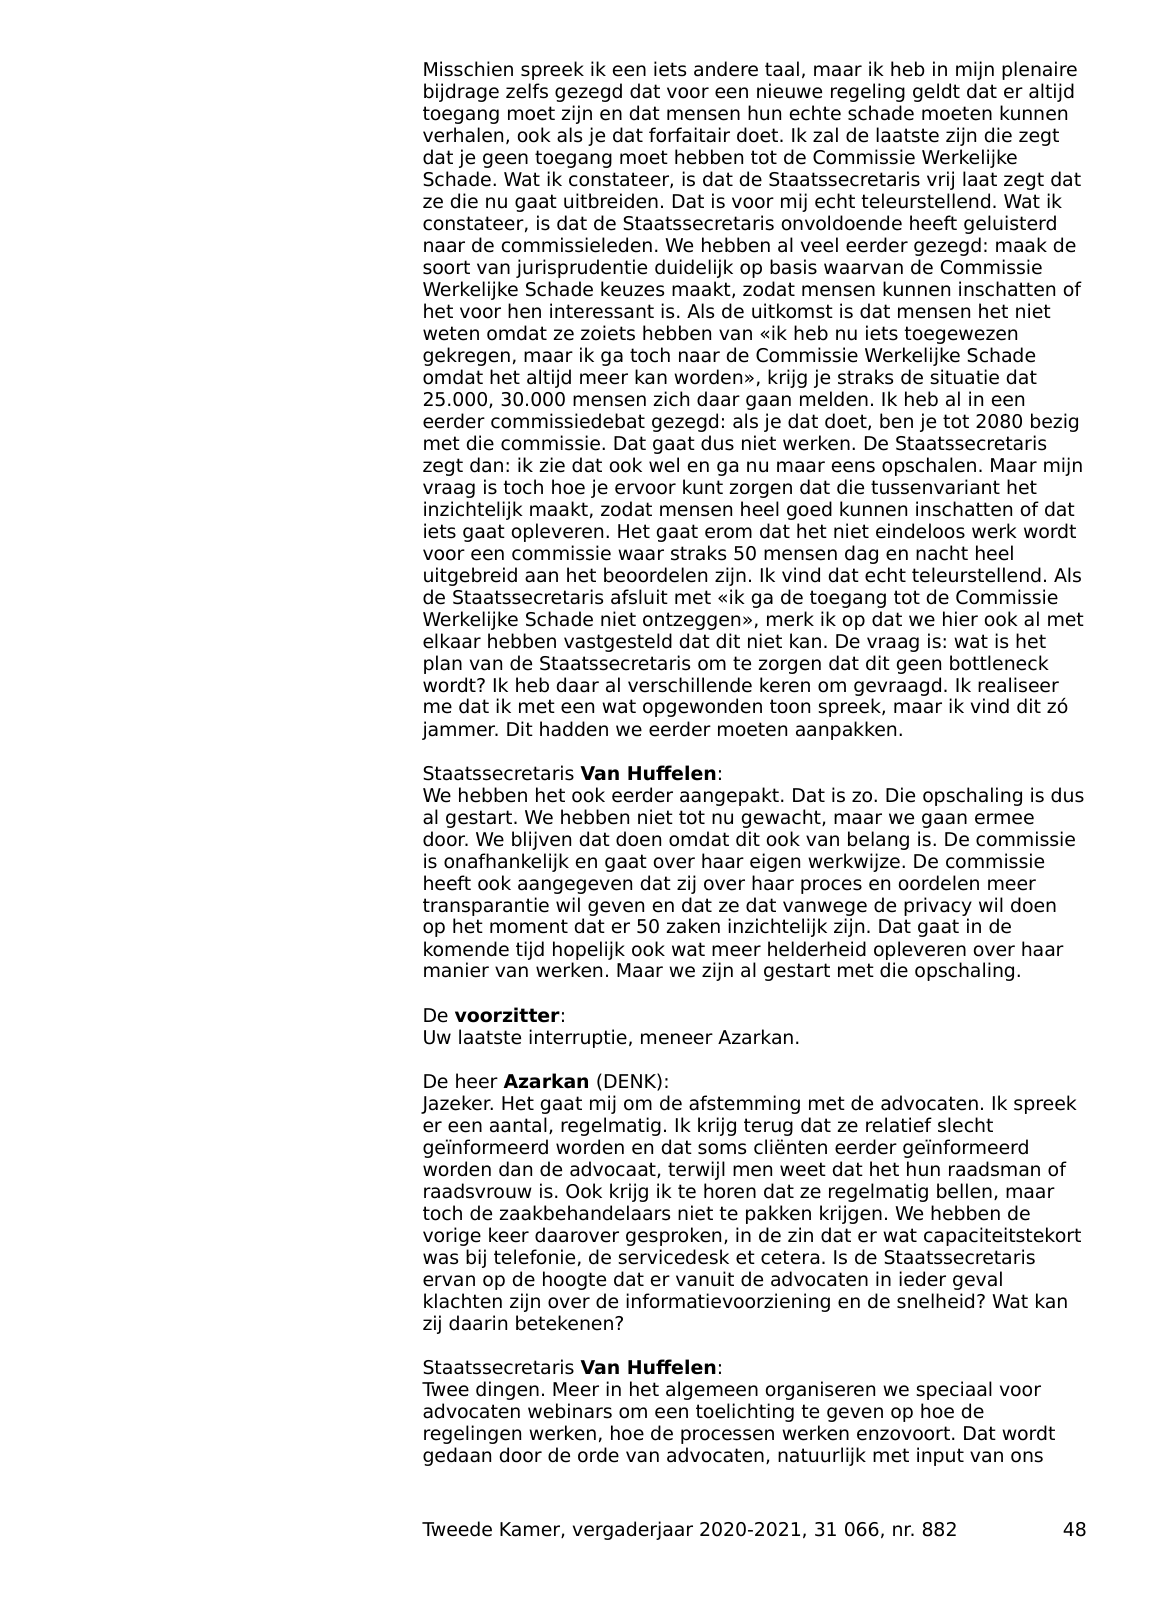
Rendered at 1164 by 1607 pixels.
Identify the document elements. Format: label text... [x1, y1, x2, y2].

text Twee dingen. Meer in het algemeen organiseren we speciaal voor advocaten webinars om een toelichting te geven op hoe de regelingen werken, hoe de processen werken enzovoort. Dat wordt gedaan door de orde van advocaten, natuurlijk met input van ons [422, 1379, 1087, 1467]
text De voorzitter: [422, 1004, 1087, 1027]
text Staatssecretaris Van Huffelen: [422, 763, 1087, 784]
text De heer Azarkan (DENK): [422, 1071, 1087, 1093]
text Misschien spreek ik een iets andere taal, maar ik heb in mijn plenaire bijdrage zelfs gezegd dat voor een nieuwe regeling geldt dat er altijd toegang moet zijn en dat mensen hun echte schade moeten kunnen verhalen, ook als je dat forfaitair doet. Ik zal de laatste zijn die zegt dat je geen toegang moet hebben tot de Commissie Werkelijke Schade. Wat ik constateer, is dat de Staatssecretaris vrij laat zegt dat ze die nu gaat uitbreiden. Dat is voor mij echt teleurstellend. Wat ik constateer, is dat de Staatssecretaris onvoldoende heeft geluisterd naar de commissieleden. We hebben al veel eerder gezegd: maak de soort van jurisprudentie duidelijk op basis waarvan de Commissie Werkelijke Schade keuzes maakt, zodat mensen kunnen inschatten of het voor hen interessant is. Als de uitkomst is dat mensen het niet weten omdat ze zoiets hebben van «ik heb nu iets toegewezen gekregen, maar ik ga toch naar de Commissie Werkelijke Schade omdat het altijd meer kan worden», krijg je straks de situatie dat 25.000, 30.000 mensen zich daar gaan melden. Ik heb al in een eerder commissiedebat gezegd: als je dat doet, ben je tot 2080 bezig met die commissie. Dat gaat dus niet werken. De Staatssecretaris zegt dan: ik zie dat ook wel en ga nu maar eens opschalen. Maar mijn vraag is toch hoe je ervoor kunt zorgen dat die tussenvariant het inzichtelijk maakt, zodat mensen heel goed kunnen inschatten of dat iets gaat opleveren. Het gaat erom dat het niet eindeloos werk wordt voor een commissie waar straks 50 mensen dag en nacht heel uitgebreid aan het beoordelen zijn. Ik vind dat echt teleurstellend. Als de Staatssecretaris afsluit met «ik ga de toegang tot de Commissie Werkelijke Schade niet ontzeggen», merk ik op dat we hier ook al met elkaar hebben vastgesteld dat dit niet kan. De vraag is: wat is het plan van de Staatssecretaris om te zorgen dat dit geen bottleneck wordt? Ik heb daar al verschillende keren om gevraagd. Ik realiseer me dat ik met een wat opgewonden toon spreek, maar ik vind dit zó jammer. Dit hadden we eerder moeten aanpakken. [422, 59, 1087, 740]
text Uw laatste interruptie, meneer Azarkan. [422, 1027, 1087, 1048]
text Jazeker. Het gaat mij om de afstemming met de advocaten. Ik spreek er een aantal, regelmatig. Ik krijg terug dat ze relatief slecht geïnformeerd worden en dat soms cliënten eerder geïnformeerd worden dan de advocaat, terwijl men weet dat het hun raadsman of raadsvrouw is. Ook krijg ik te horen dat ze regelmatig bellen, maar toch de zaakbehandelaars niet te pakken krijgen. We hebben de vorige keer daarover gesproken, in de zin dat er wat capaciteitstekort was bij telefonie, de servicedesk et cetera. Is de Staatssecretaris ervan op de hoogte dat er vanuit de advocaten in ieder geval klachten zijn over de informatievoorziening en de snelheid? Wat kan zij daarin betekenen? [422, 1093, 1087, 1334]
text Staatssecretaris Van Huffelen: [422, 1357, 1087, 1379]
text We hebben het ook eerder aangepakt. Dat is zo. Die opschaling is dus al gestart. We hebben niet tot nu gewacht, maar we gaan ermee door. We blijven dat doen omdat dit ook van belang is. De commissie is onafhankelijk en gaat over haar eigen werkwijze. De commissie heeft ook aangegeven dat zij over haar proces en oordelen meer transparantie wil geven en dat ze dat vanwege de privacy wil doen op het moment dat er 50 zaken inzichtelijk zijn. Dat gaat in de komende tijd hopelijk ook wat meer helderheid opleveren over haar manier van werken. Maar we zijn al gestart met die opschaling. [422, 784, 1087, 982]
